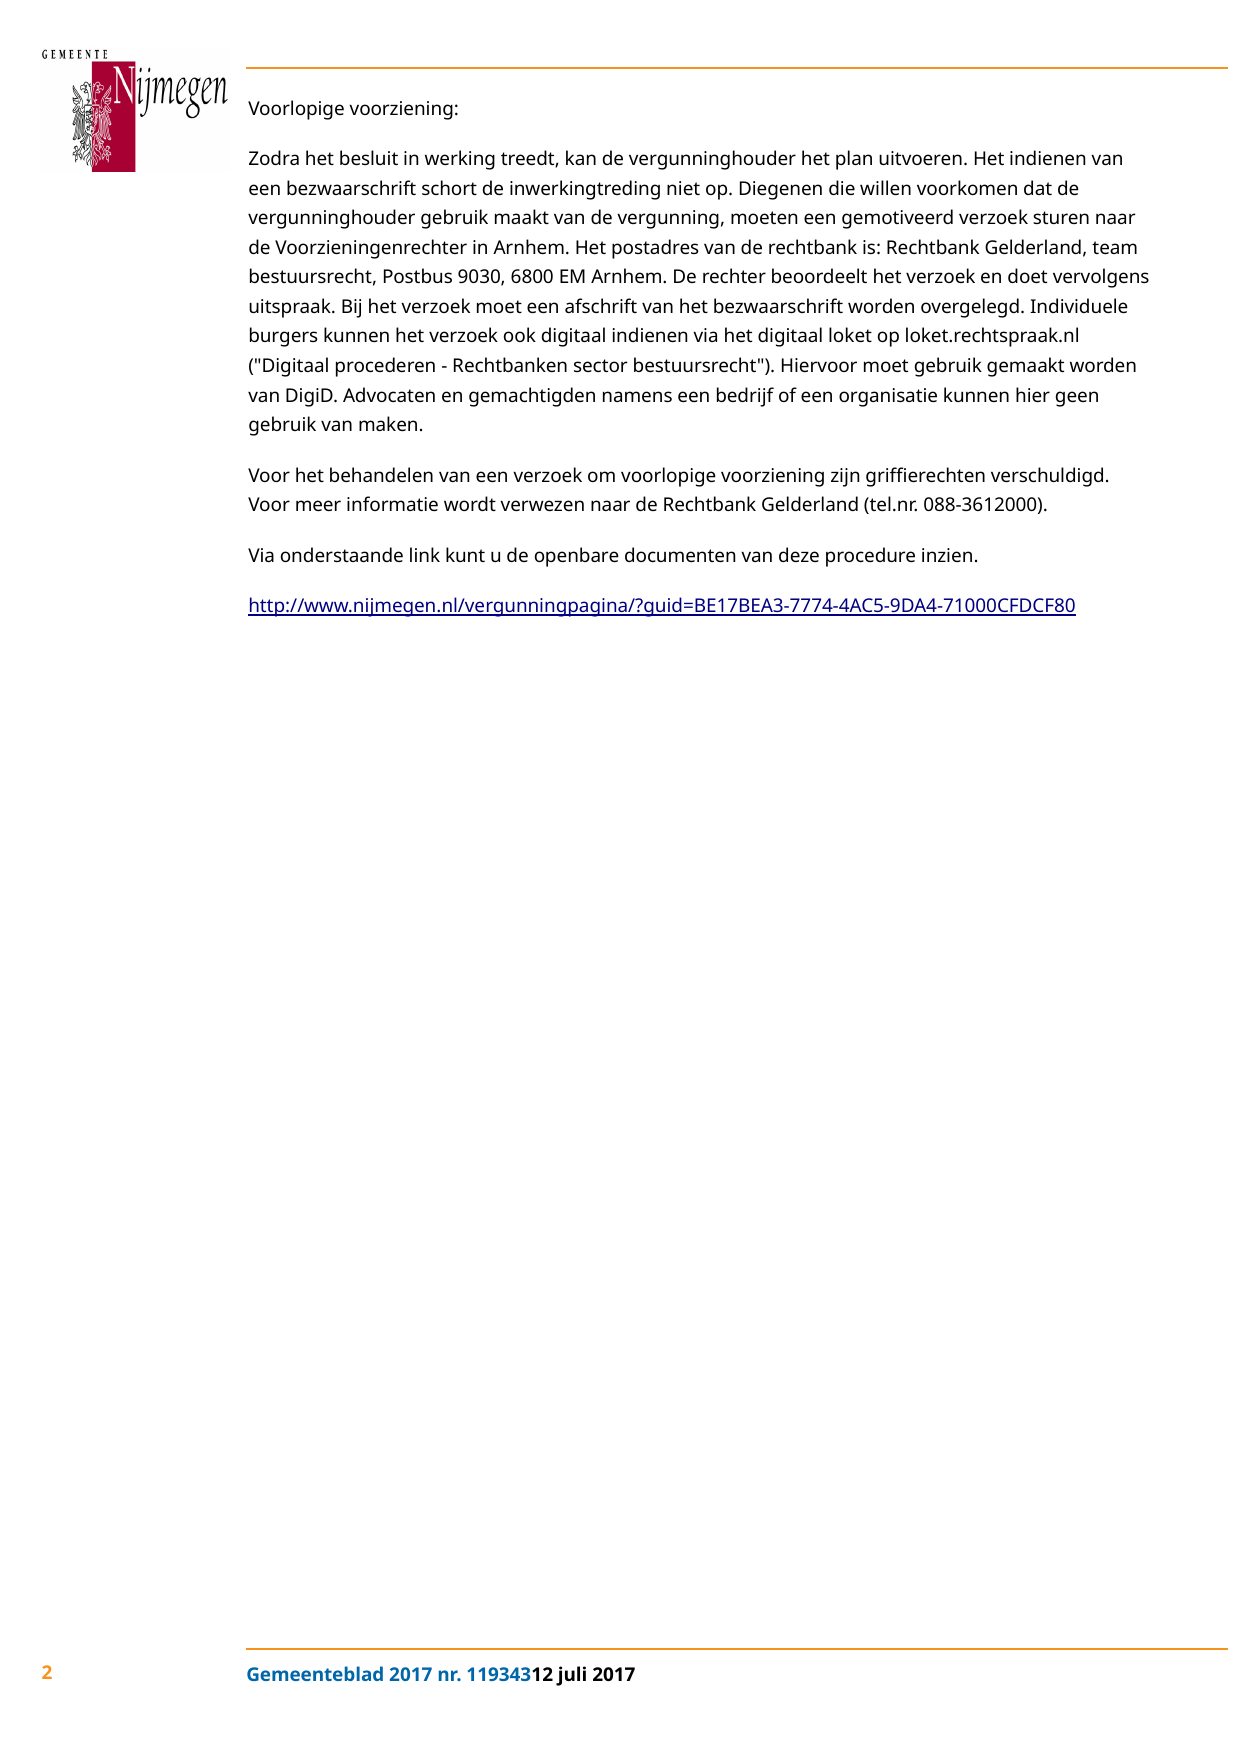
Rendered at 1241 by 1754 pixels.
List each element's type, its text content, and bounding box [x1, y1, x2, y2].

text Voorlopige voorziening: [248, 95, 1152, 121]
text http://www.nijmegen.nl/vergunningpagina/?guid=BE17BEA3-7774-4AC5-9DA4-71000CFDCF80 [248, 592, 1152, 618]
text Voor het behandelen van een verzoek om voorlopige voorziening zijn griffierechten verschuldigd. Voor meer informatie wordt verwezen naar de Rechtbank Gelderland (tel.nr. 088-3612000). [248, 462, 1152, 517]
text Via onderstaande link kunt u de openbare documenten van deze procedure inzien. [248, 542, 1152, 568]
text Zodra het besluit in werking treedt, kan de vergunninghouder het plan uitvoeren. Het indienen van een bezwaarschrift schort de inwerkingtreding niet op. Diegenen die willen voorkomen dat de vergunninghouder gebruik maakt van de vergunning, moeten een gemotiveerd verzoek sturen naar de Voorzieningenrechter in Arnhem. Het postadres van de rechtbank is: Rechtbank Gelderland, team bestuursrecht, Postbus 9030, 6800 EM Arnhem. De rechter beoordeelt het verzoek en doet vervolgens uitspraak. Bij het verzoek moet een afschrift van het bezwaarschrift worden overgelegd. Individuele burgers kunnen het verzoek ook digitaal indienen via het digitaal loket op loket.rechtspraak.nl ("Digitaal procederen - Rechtbanken sector bestuursrecht"). Hiervoor moet gebruik gemaakt worden van DigiD. Advocaten en gemachtigden namens een bedrijf of een organisatie kunnen hier geen gebruik van maken. [248, 145, 1152, 437]
picture [41, 47, 231, 172]
